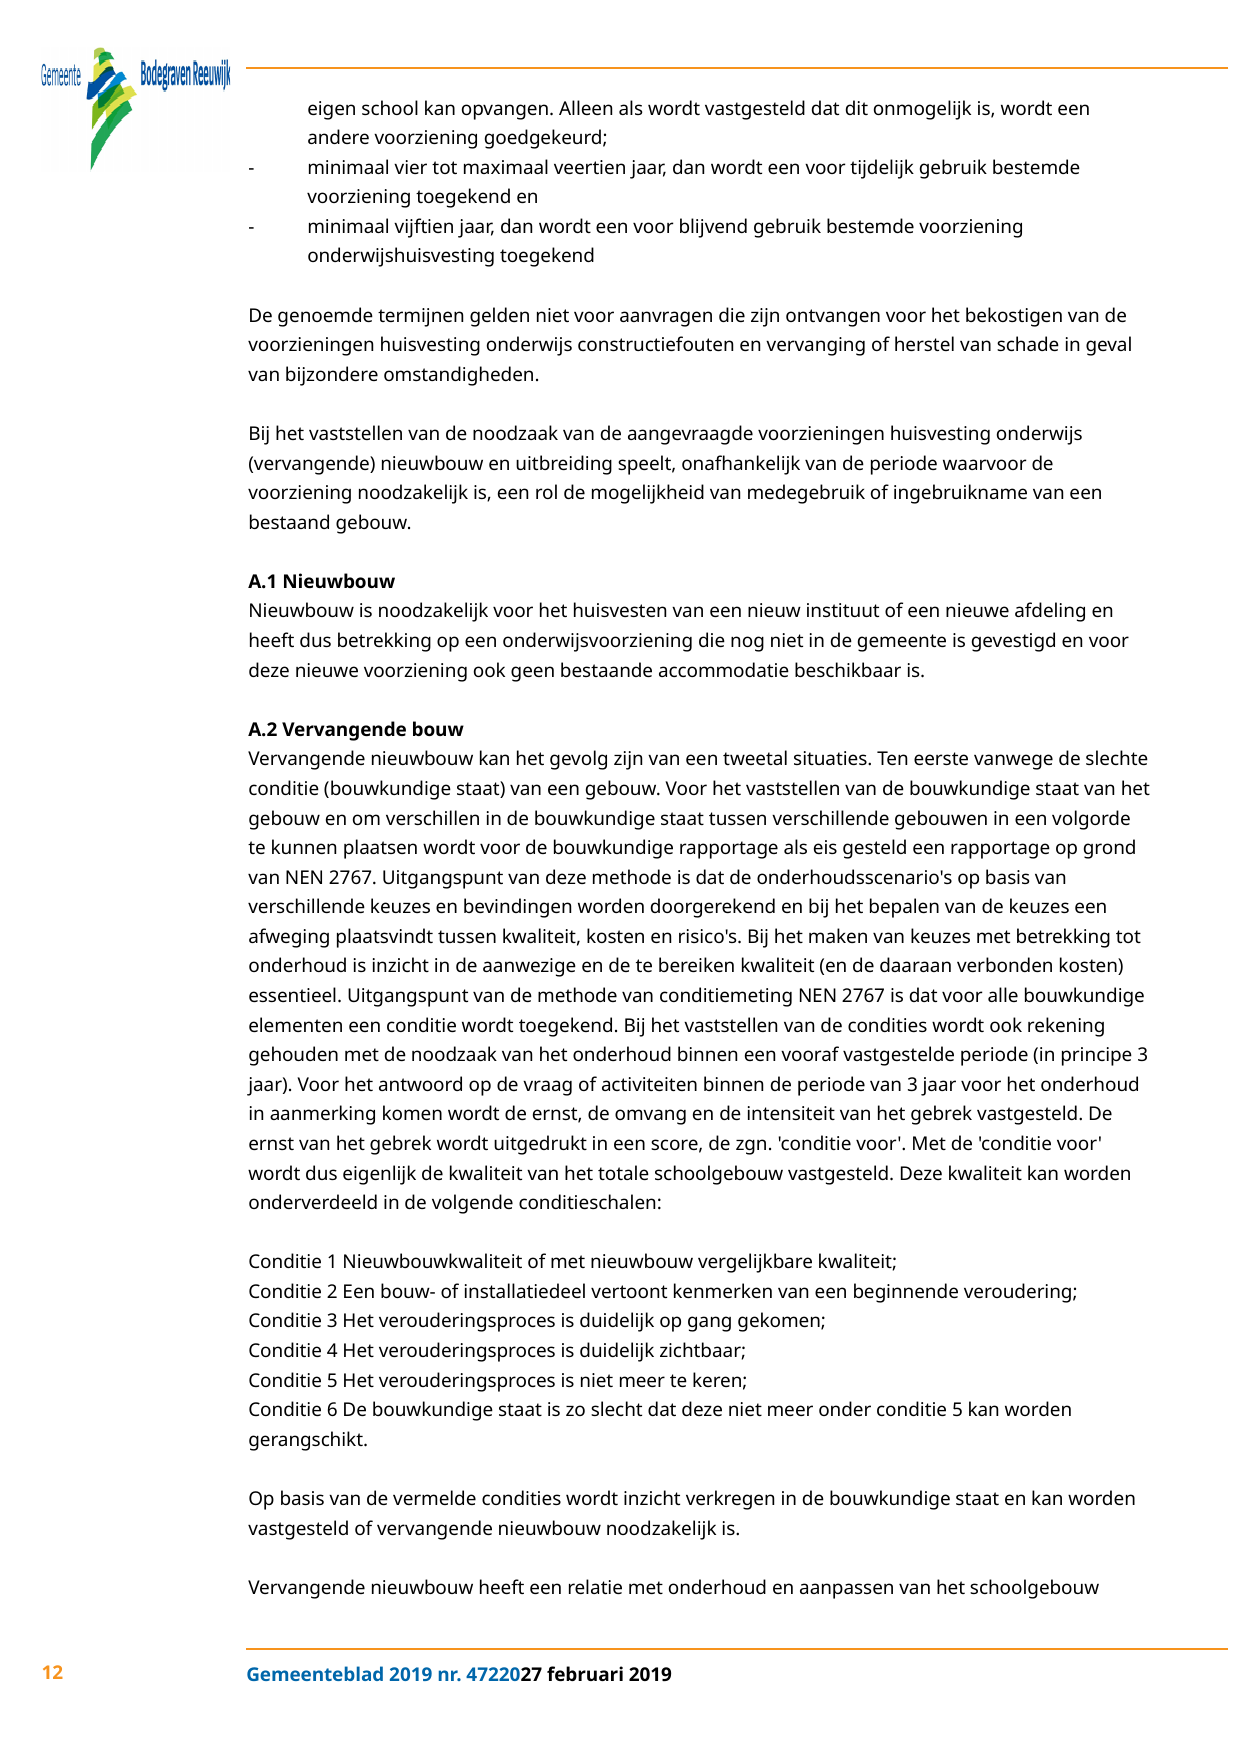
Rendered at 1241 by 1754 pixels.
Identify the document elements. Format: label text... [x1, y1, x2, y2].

text Conditie 3 Het verouderingsproces is duidelijk op gang gekomen; [248, 1308, 1152, 1333]
list minimaal vier tot maximaal veertien jaar, dan wordt een voor tijdelijk gebruik bestemde voorziening toegekend en [248, 154, 1152, 209]
text Op basis van de vermelde condities wordt inzicht verkregen in de bouwkundige staat en kan worden vastgesteld of vervangende nieuwbouw noodzakelijk is. [248, 1485, 1152, 1541]
text Vervangende nieuwbouw kan het gevolg zijn van een tweetal situaties. Ten eerste vanwege de slechte conditie (bouwkundige staat) van een gebouw. Voor het vaststellen van de bouwkundige staat van het gebouw en om verschillen in de bouwkundige staat tussen verschillende gebouwen in een volgorde te kunnen plaatsen wordt voor de bouwkundige rapportage als eis gesteld een rapportage op grond van NEN 2767. Uitgangspunt van deze methode is dat de onderhoudsscenario's op basis van verschillende keuzes en bevindingen worden doorgerekend en bij het bepalen van de keuzes een afweging plaatsvindt tussen kwaliteit, kosten en risico's. Bij het maken van keuzes met betrekking tot onderhoud is inzicht in de aanwezige en de te bereiken kwaliteit (en de daaraan verbonden kosten) essentieel. Uitgangspunt van de methode van conditiemeting NEN 2767 is dat voor alle bouwkundige elementen een conditie wordt toegekend. Bij het vaststellen van de condities wordt ook rekening gehouden met de noodzaak van het onderhoud binnen een vooraf vastgestelde periode (in principe 3 jaar). Voor het antwoord op de vraag of activiteiten binnen de periode van 3 jaar voor het onderhoud in aanmerking komen wordt de ernst, de omvang en de intensiteit van het gebrek vastgesteld. De ernst van het gebrek wordt uitgedrukt in een score, de zgn. 'conditie voor'. Met de 'conditie voor' wordt dus eigenlijk de kwaliteit van het totale schoolgebouw vastgesteld. Deze kwaliteit kan worden onderverdeeld in de volgende conditieschalen: [248, 746, 1152, 1215]
text A.2 Vervangende bouw [248, 716, 1152, 742]
text Conditie 4 Het verouderingsproces is duidelijk zichtbaar; [248, 1337, 1152, 1363]
text Conditie 2 Een bouw- of installatiedeel vertoont kenmerken van een beginnende veroudering; [248, 1278, 1152, 1304]
text Vervangende nieuwbouw heeft een relatie met onderhoud en aanpassen van het schoolgebouw [248, 1574, 1152, 1600]
list eigen school kan opvangen. Alleen als wordt vastgesteld dat dit onmogelijk is, wordt een andere voorziening goedgekeurd; [248, 95, 1152, 150]
picture [41, 47, 231, 172]
text De genoemde termijnen gelden niet voor aanvragen die zijn ontvangen voor het bekostigen van de voorzieningen huisvesting onderwijs constructiefouten en vervanging of herstel van schade in geval van bijzondere omstandigheden. [248, 302, 1152, 387]
text Conditie 6 De bouwkundige staat is zo slecht dat deze niet meer onder conditie 5 kan worden gerangschikt. [248, 1396, 1152, 1452]
text Conditie 1 Nieuwbouwkwaliteit of met nieuwbouw vergelijkbare kwaliteit; [248, 1248, 1152, 1274]
text Nieuwbouw is noodzakelijk voor het huisvesten van een nieuw instituut of een nieuwe afdeling en heeft dus betrekking op een onderwijsvoorziening die nog niet in de gemeente is gevestigd en voor deze nieuwe voorziening ook geen bestaande accommodatie beschikbaar is. [248, 598, 1152, 683]
text A.1 Nieuwbouw [248, 568, 1152, 594]
text Conditie 5 Het verouderingsproces is niet meer te keren; [248, 1367, 1152, 1393]
text Bij het vaststellen van de noodzaak van de aangevraagde voorzieningen huisvesting onderwijs (vervangende) nieuwbouw en uitbreiding speelt, onafhankelijk van de periode waarvoor de voorziening noodzakelijk is, een rol de mogelijkheid van medegebruik of ingebruikname van een bestaand gebouw. [248, 420, 1152, 535]
list minimaal vijftien jaar, dan wordt een voor blijvend gebruik bestemde voorziening onderwijshuisvesting toegekend [248, 213, 1152, 268]
